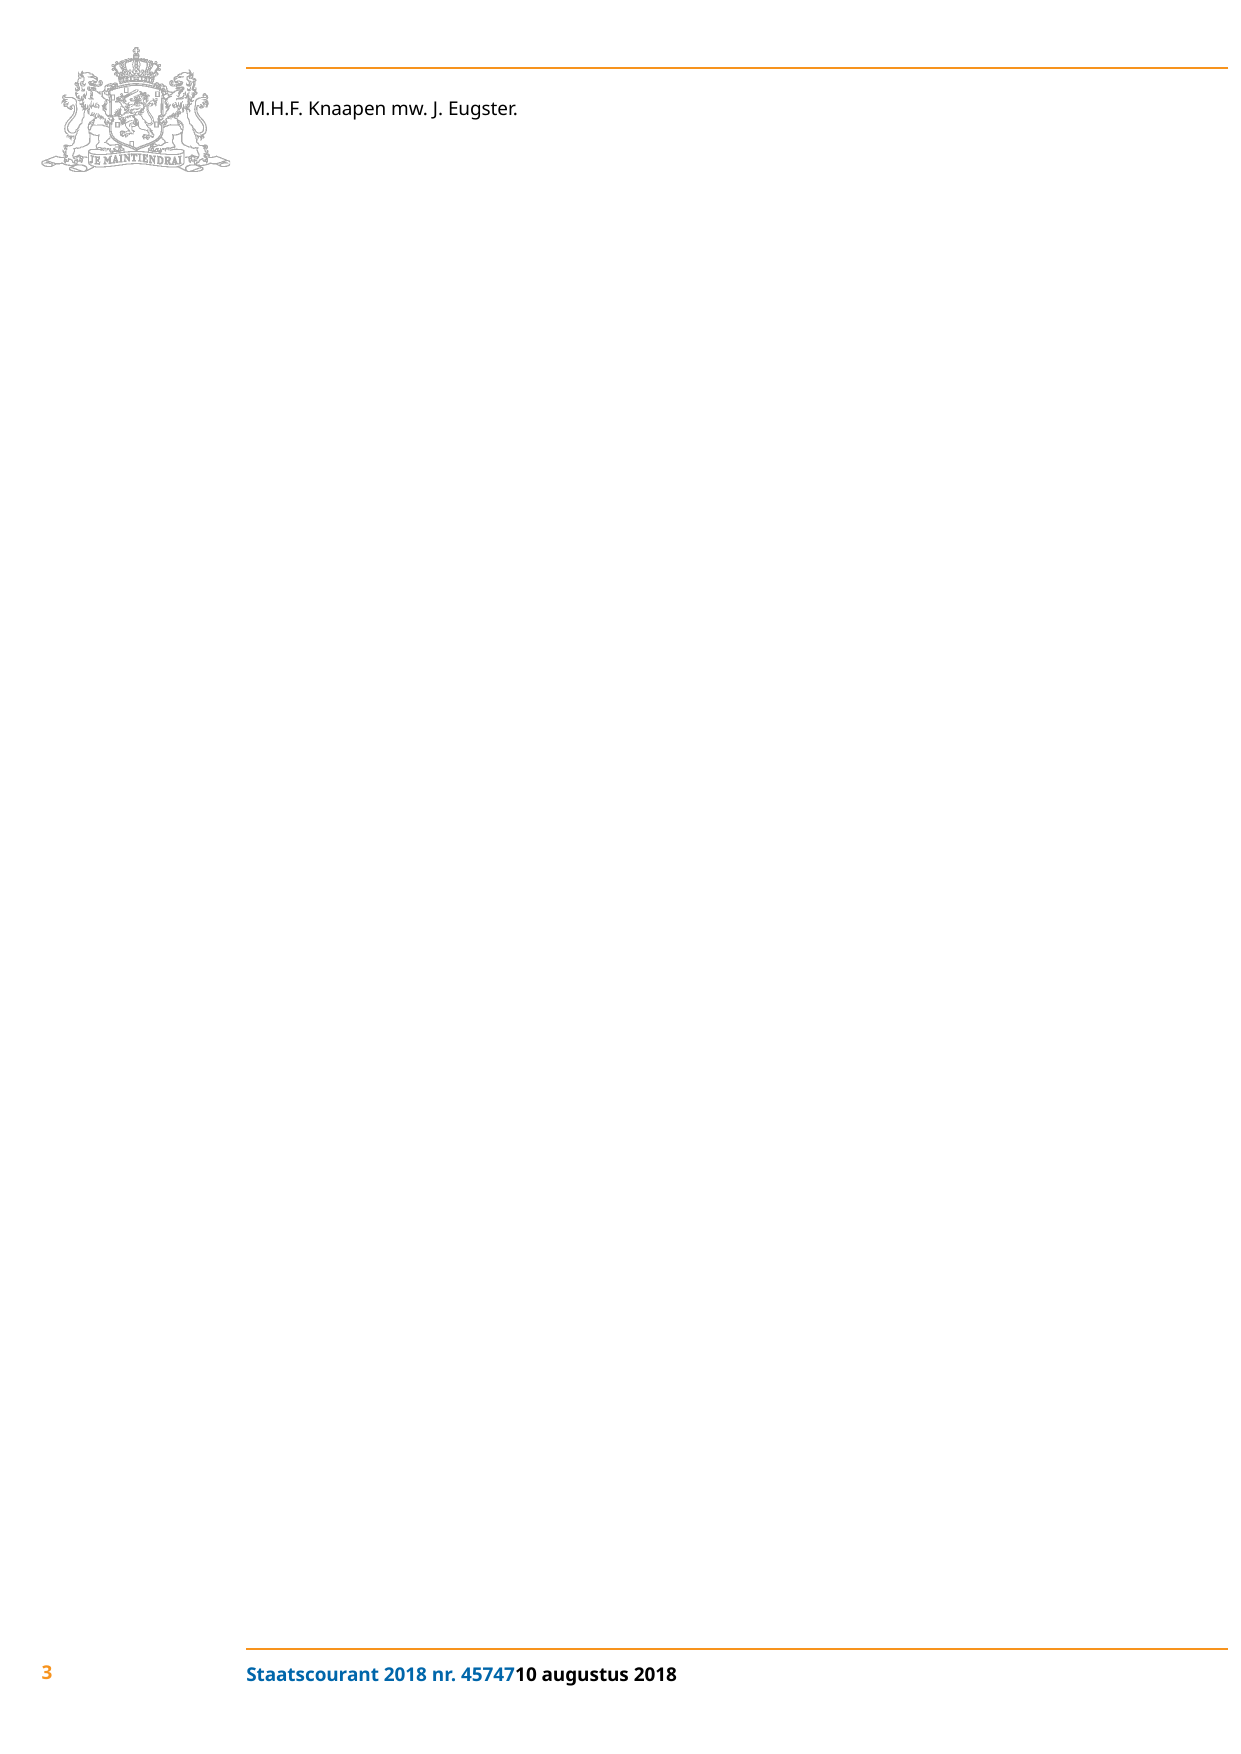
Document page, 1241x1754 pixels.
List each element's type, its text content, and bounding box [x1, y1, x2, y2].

text M.H.F. Knaapen mw. J. Eugster. [248, 95, 1152, 121]
picture [41, 47, 231, 172]
